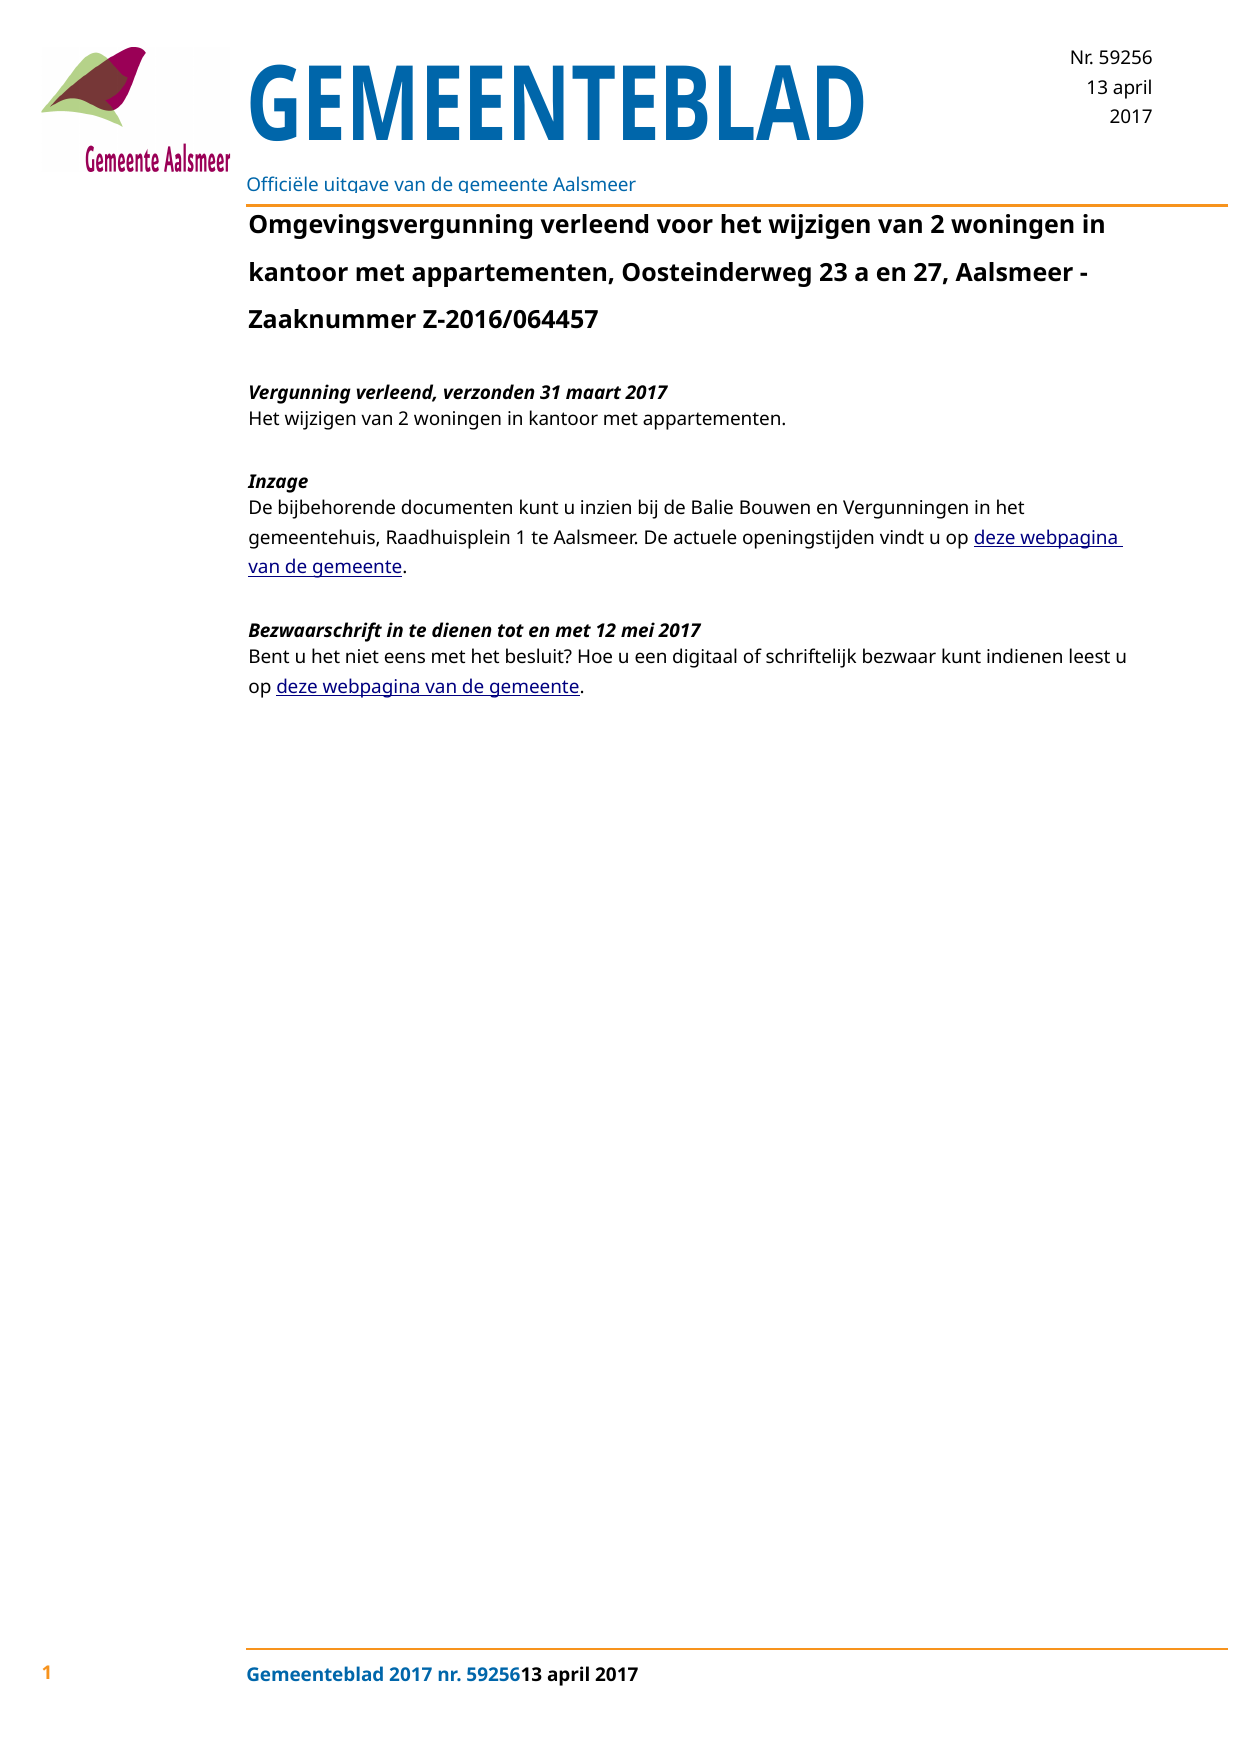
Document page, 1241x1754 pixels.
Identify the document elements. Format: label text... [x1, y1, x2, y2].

text Bezwaarschrift in te dienen tot en met 12 mei 2017 [248, 618, 1152, 643]
text De bijbehorende documenten kunt u inzien bij de Balie Bouwen en Vergunningen in het gemeentehuis, Raadhuisplein 1 te Aalsmeer. De actuele openingstijden vindt u op deze webpagina van de gemeente. [248, 494, 1152, 579]
text Bent u het niet eens met het besluit? Hoe u een digitaal of schriftelijk bezwaar kunt indienen leest u op deze webpagina van de gemeente. [248, 643, 1152, 699]
picture [41, 47, 231, 172]
text Omgevingsvergunning verleend voor het wijzigen van 2 woningen in kantoor met appartementen, Oosteinderweg 23 a en 27, Aalsmeer - Zaaknummer Z-2016/064457 [248, 207, 1152, 336]
text Het wijzigen van 2 woningen in kantoor met appartementen. [248, 405, 1152, 431]
text Vergunning verleend, verzonden 31 maart 2017 [248, 379, 1152, 405]
text Inzage [248, 469, 1152, 494]
